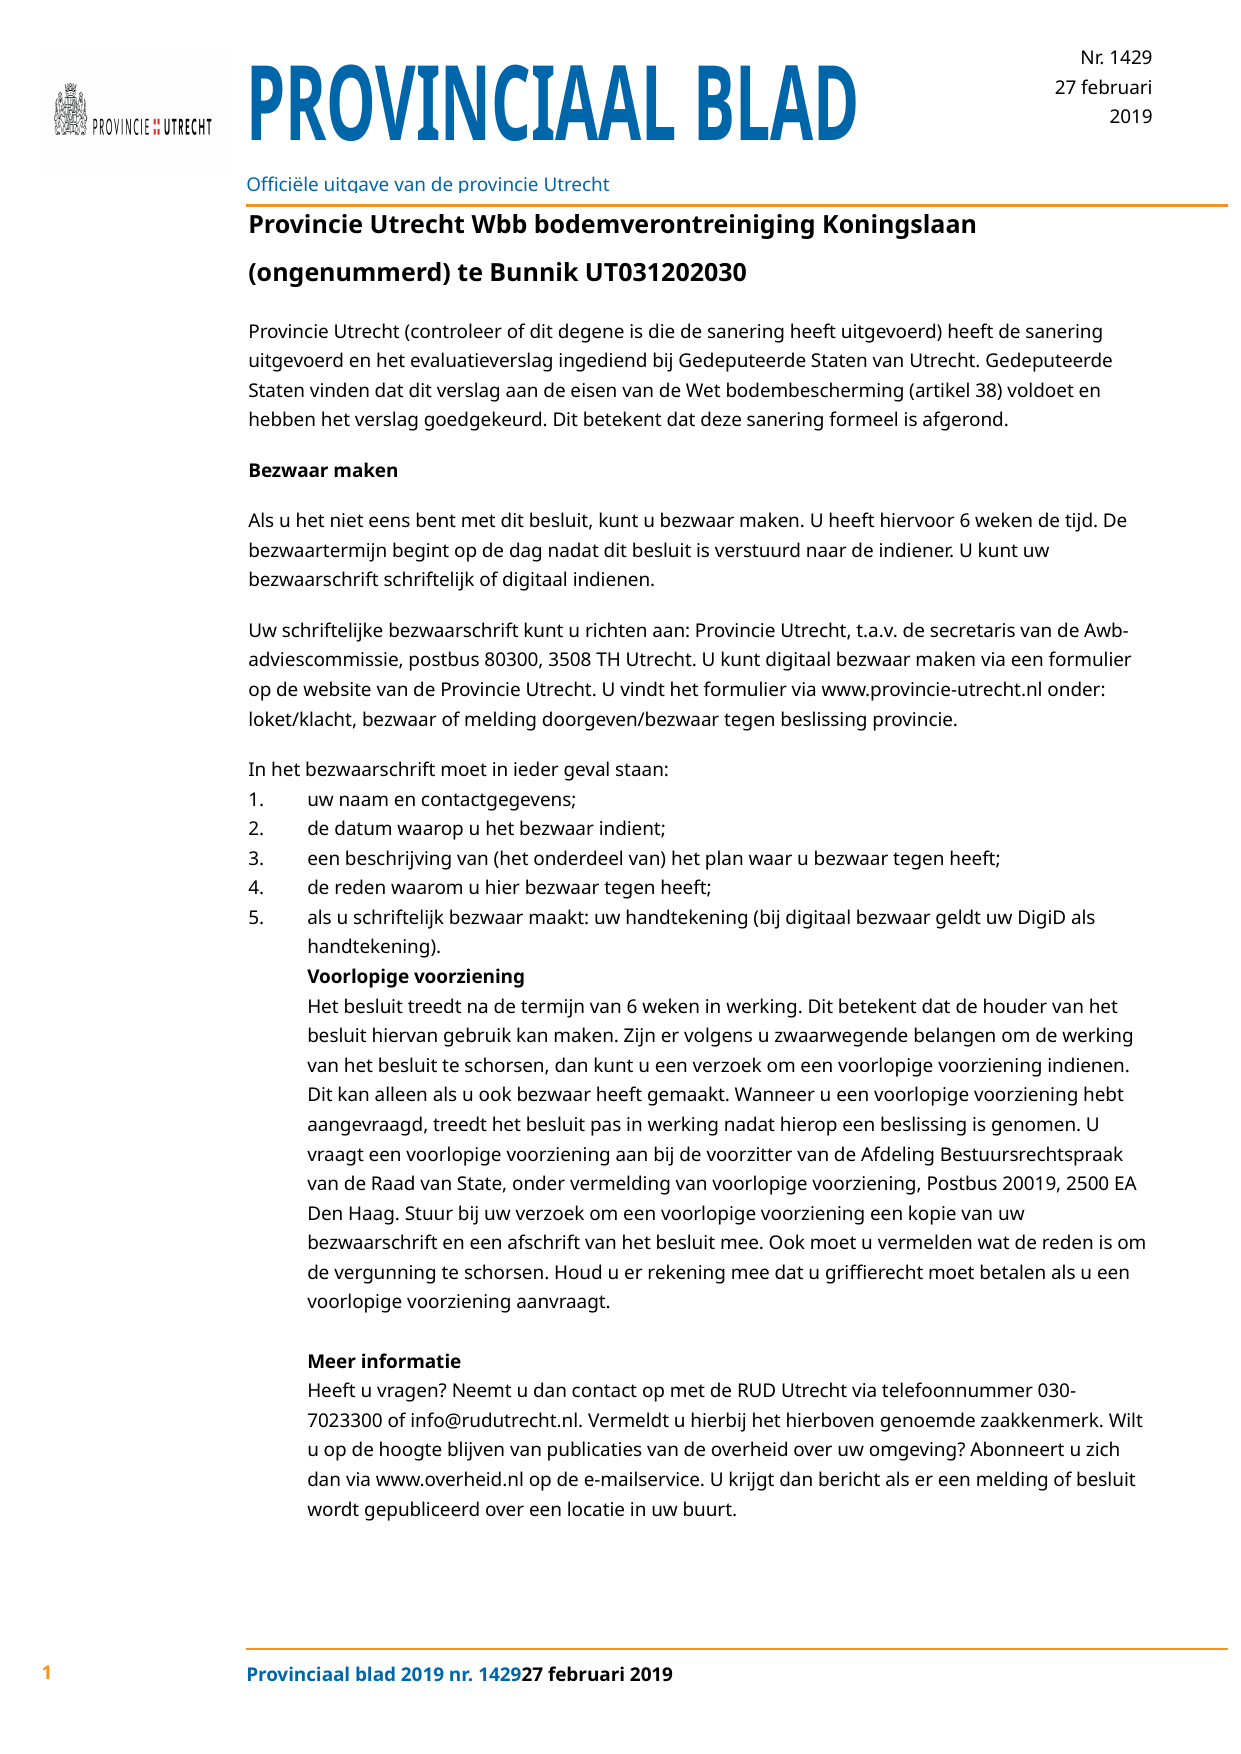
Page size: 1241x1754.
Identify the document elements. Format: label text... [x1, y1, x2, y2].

list de datum waarop u het bezwaar indient; [248, 815, 1152, 841]
text Als u het niet eens bent met dit besluit, kunt u bezwaar maken. U heeft hiervoor 6 weken de tijd. De bezwaartermijn begint op de dag nadat dit besluit is verstuurd naar de indiener. U kunt uw bezwaarschrift schriftelijk of digitaal indienen. [248, 507, 1152, 592]
picture [41, 47, 231, 172]
list als u schriftelijk bezwaar maakt: uw handtekening (bij digitaal bezwaar geldt uw DigiD als handtekening). [248, 904, 1152, 959]
list Meer informatie [248, 1348, 1152, 1374]
text In het bezwaarschrift moet in ieder geval staan: [248, 756, 1152, 782]
list Heeft u vragen? Neemt u dan contact op met de RUD Utrecht via telefoonnummer 030-7023300 of info@rudutrecht.nl. Vermeldt u hierbij het hierboven genoemde zaakkenmerk. Wilt u op de hoogte blijven van publicaties van de overheid over uw omgeving? Abonneert u zich dan via www.overheid.nl op de e-mailservice. U krijgt dan bericht als er een melding of besluit wordt gepubliceerd over een locatie in uw buurt. [248, 1377, 1152, 1522]
text Provincie Utrecht (controleer of dit degene is die de sanering heeft uitgevoerd) heeft de sanering uitgevoerd en het evaluatieverslag ingediend bij Gedeputeerde Staten van Utrecht. Gedeputeerde Staten vinden dat dit verslag aan de eisen van de Wet bodembescherming (artikel 38) voldoet en hebben het verslag goedgekeurd. Dit betekent dat deze sanering formeel is afgerond. [248, 318, 1152, 432]
text Bezwaar maken [248, 457, 1152, 483]
list Het besluit treedt na de termijn van 6 weken in werking. Dit betekent dat de houder van het besluit hiervan gebruik kan maken. Zijn er volgens u zwaarwegende belangen om de werking van het besluit te schorsen, dan kunt u een verzoek om een voorlopige voorziening indienen. Dit kan alleen als u ook bezwaar heeft gemaakt. Wanneer u een voorlopige voorziening hebt aangevraagd, treedt het besluit pas in werking nadat hierop een beslissing is genomen. U vraagt een voorlopige voorziening aan bij de voorzitter van de Afdeling Bestuursrechtspraak van de Raad van State, onder vermelding van voorlopige voorziening, Postbus 20019, 2500 EA Den Haag. Stuur bij uw verzoek om een voorlopige voorziening een kopie van uw bezwaarschrift en een afschrift van het besluit mee. Ook moet u vermelden wat de reden is om de vergunning te schorsen. Houd u er rekening mee dat u griffierecht moet betalen als u een voorlopige voorziening aanvraagt. [248, 993, 1152, 1314]
list een beschrijving van (het onderdeel van) het plan waar u bezwaar tegen heeft; [248, 845, 1152, 871]
text Uw schriftelijke bezwaarschrift kunt u richten aan: Provincie Utrecht, t.a.v. de secretaris van de Awb-adviescommissie, postbus 80300, 3508 TH Utrecht. U kunt digitaal bezwaar maken via een formulier op de website van de Provincie Utrecht. U vindt het formulier via www.provincie-utrecht.nl onder: loket/klacht, bezwaar of melding doorgeven/bezwaar tegen beslissing provincie. [248, 617, 1152, 732]
list de reden waarom u hier bezwaar tegen heeft; [248, 874, 1152, 900]
list uw naam en contactgegevens; [248, 786, 1152, 812]
list Voorlopige voorziening [248, 963, 1152, 989]
text Provincie Utrecht Wbb bodemverontreiniging Koningslaan (ongenummerd) te Bunnik UT031202030 [248, 207, 1152, 288]
